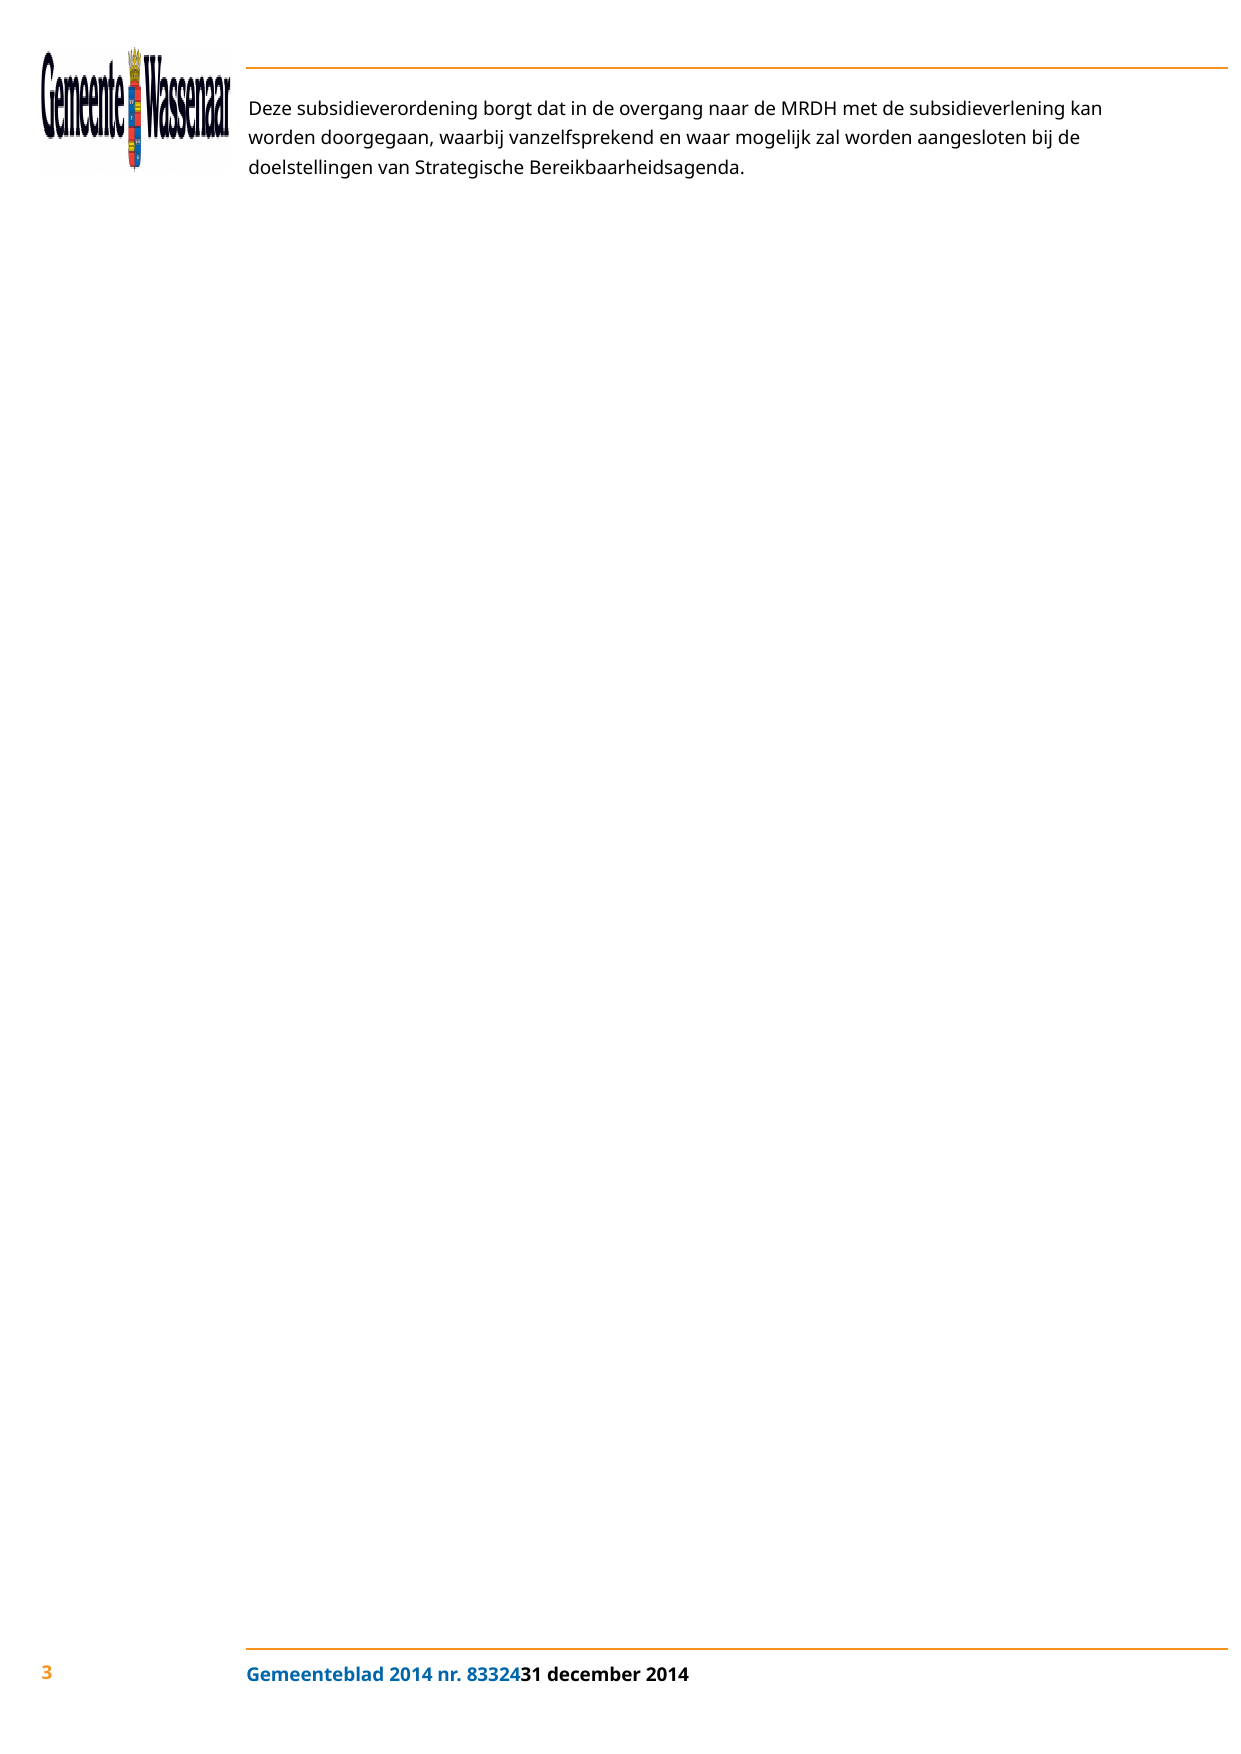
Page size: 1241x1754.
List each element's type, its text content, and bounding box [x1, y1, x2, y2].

picture [41, 47, 231, 172]
text Deze subsidieverordening borgt dat in de overgang naar de MRDH met de subsidieverlening kan worden doorgegaan, waarbij vanzelfsprekend en waar mogelijk zal worden aangesloten bij de doelstellingen van Strategische Bereikbaarheidsagenda. [248, 95, 1152, 180]
